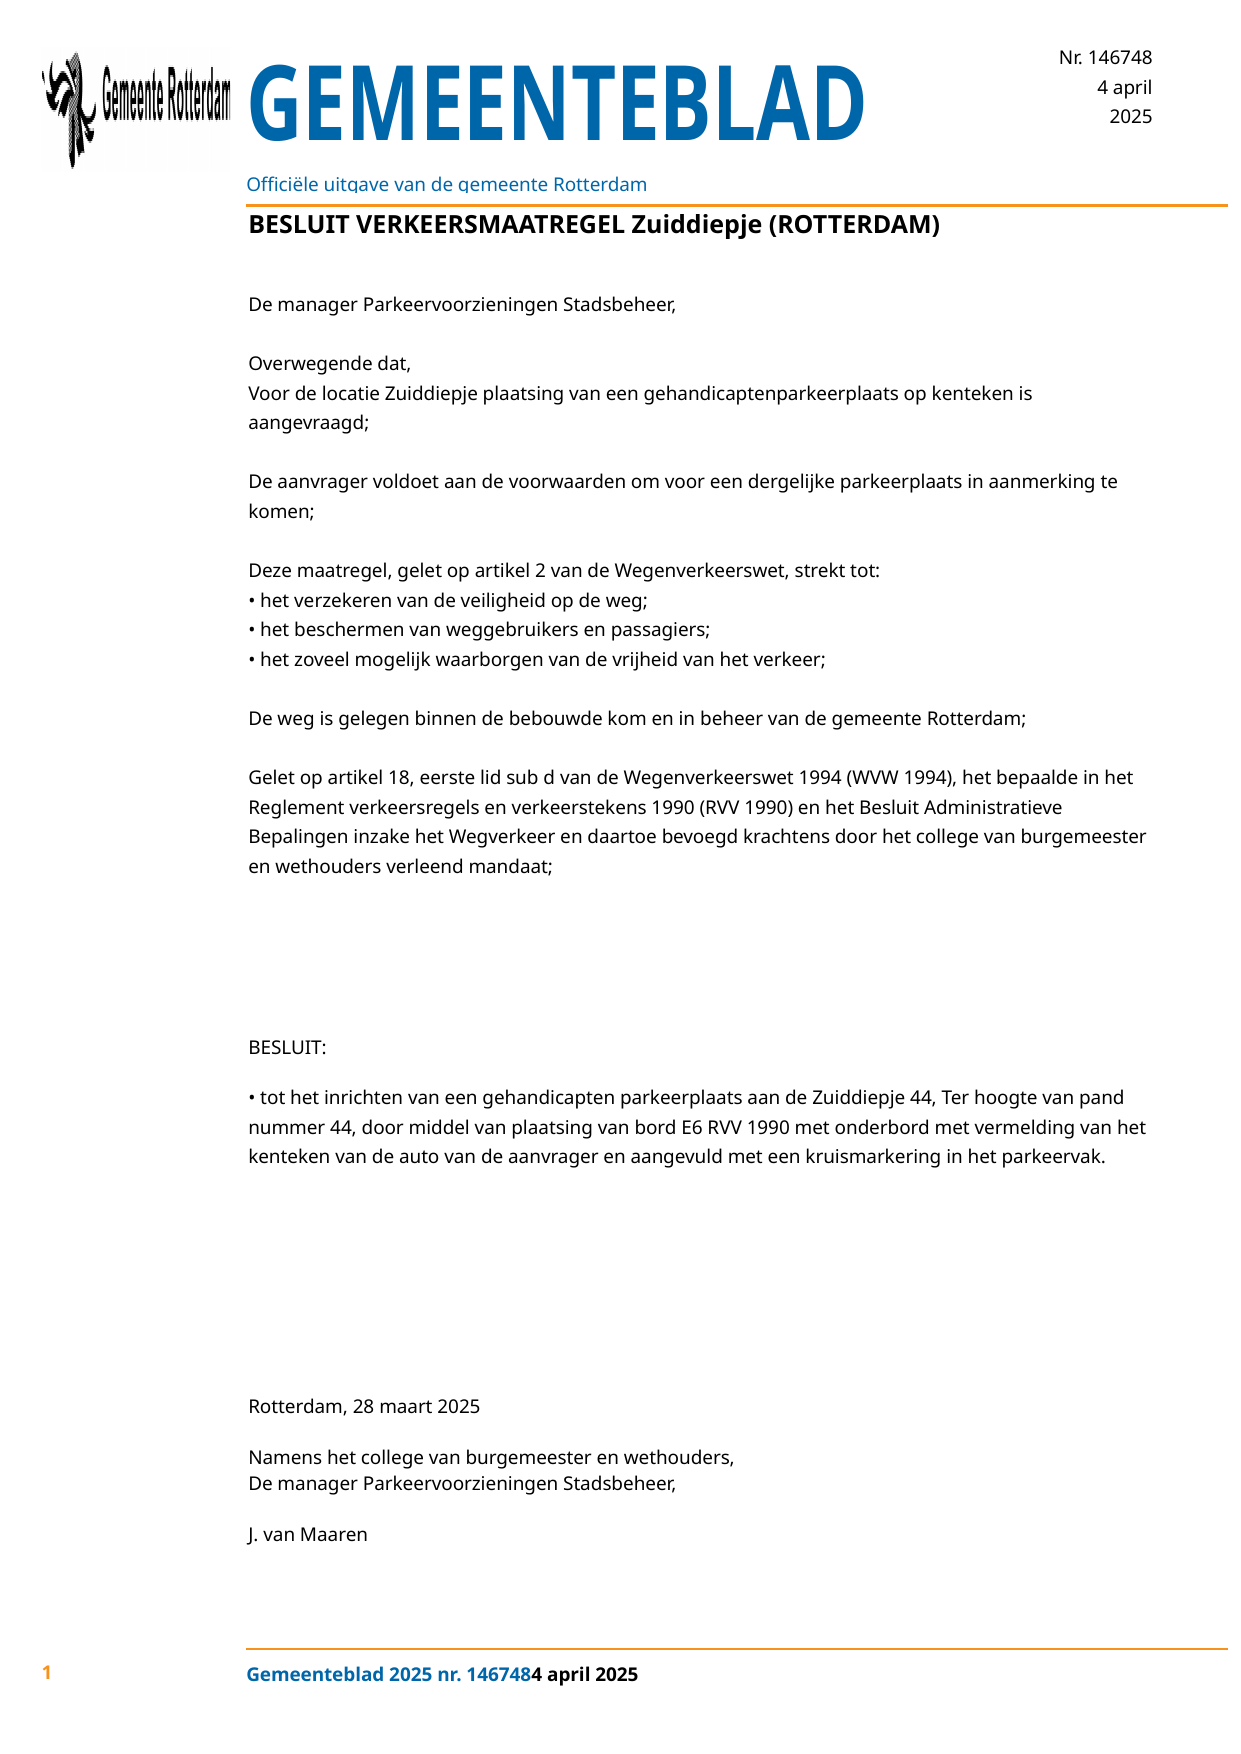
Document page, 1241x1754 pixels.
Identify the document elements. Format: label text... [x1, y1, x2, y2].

text • het zoveel mogelijk waarborgen van de vrijheid van het verkeer; [248, 646, 1152, 672]
text Voor de locatie Zuiddiepje plaatsing van een gehandicaptenparkeerplaats op kenteken is aangevraagd; [248, 380, 1152, 435]
text • het verzekeren van de veiligheid op de weg; [248, 587, 1152, 613]
picture [41, 47, 231, 172]
text Rotterdam, 28 maart 2025 [248, 1393, 1152, 1419]
text BESLUIT VERKEERSMAATREGEL Zuiddiepje (ROTTERDAM) [248, 207, 1152, 241]
text Gelet op artikel 18, eerste lid sub d van de Wegenverkeerswet 1994 (WVW 1994), het bepaalde in het Reglement verkeersregels en verkeerstekens 1990 (RVV 1990) en het Besluit Administratieve Bepalingen inzake het Wegverkeer en daartoe bevoegd krachtens door het college van burgemeester en wethouders verleend mandaat; [248, 764, 1152, 879]
text De manager Parkeervoorzieningen Stadsbeheer, [248, 291, 1152, 317]
text De aanvrager voldoet aan de voorwaarden om voor een dergelijke parkeerplaats in aanmerking te komen; [248, 468, 1152, 524]
text BESLUIT: [248, 1034, 1152, 1060]
text • het beschermen van weggebruikers en passagiers; [248, 616, 1152, 642]
text Namens het college van burgemeester en wethouders, [248, 1444, 1152, 1470]
text Overwegende dat, [248, 350, 1152, 376]
text • tot het inrichten van een gehandicapten parkeerplaats aan de Zuiddiepje 44, Ter hoogte van pand nummer 44, door middel van plaatsing van bord E6 RVV 1990 met onderbord met vermelding van het kenteken van de auto van de aanvrager en aangevuld met een kruismarkering in het parkeervak. [248, 1084, 1152, 1169]
text De manager Parkeervoorzieningen Stadsbeheer, [248, 1470, 1152, 1496]
text Deze maatregel, gelet op artikel 2 van de Wegenverkeerswet, strekt tot: [248, 557, 1152, 583]
text J. van Maaren [248, 1522, 1152, 1547]
text De weg is gelegen binnen de bebouwde kom en in beheer van de gemeente Rotterdam; [248, 705, 1152, 731]
